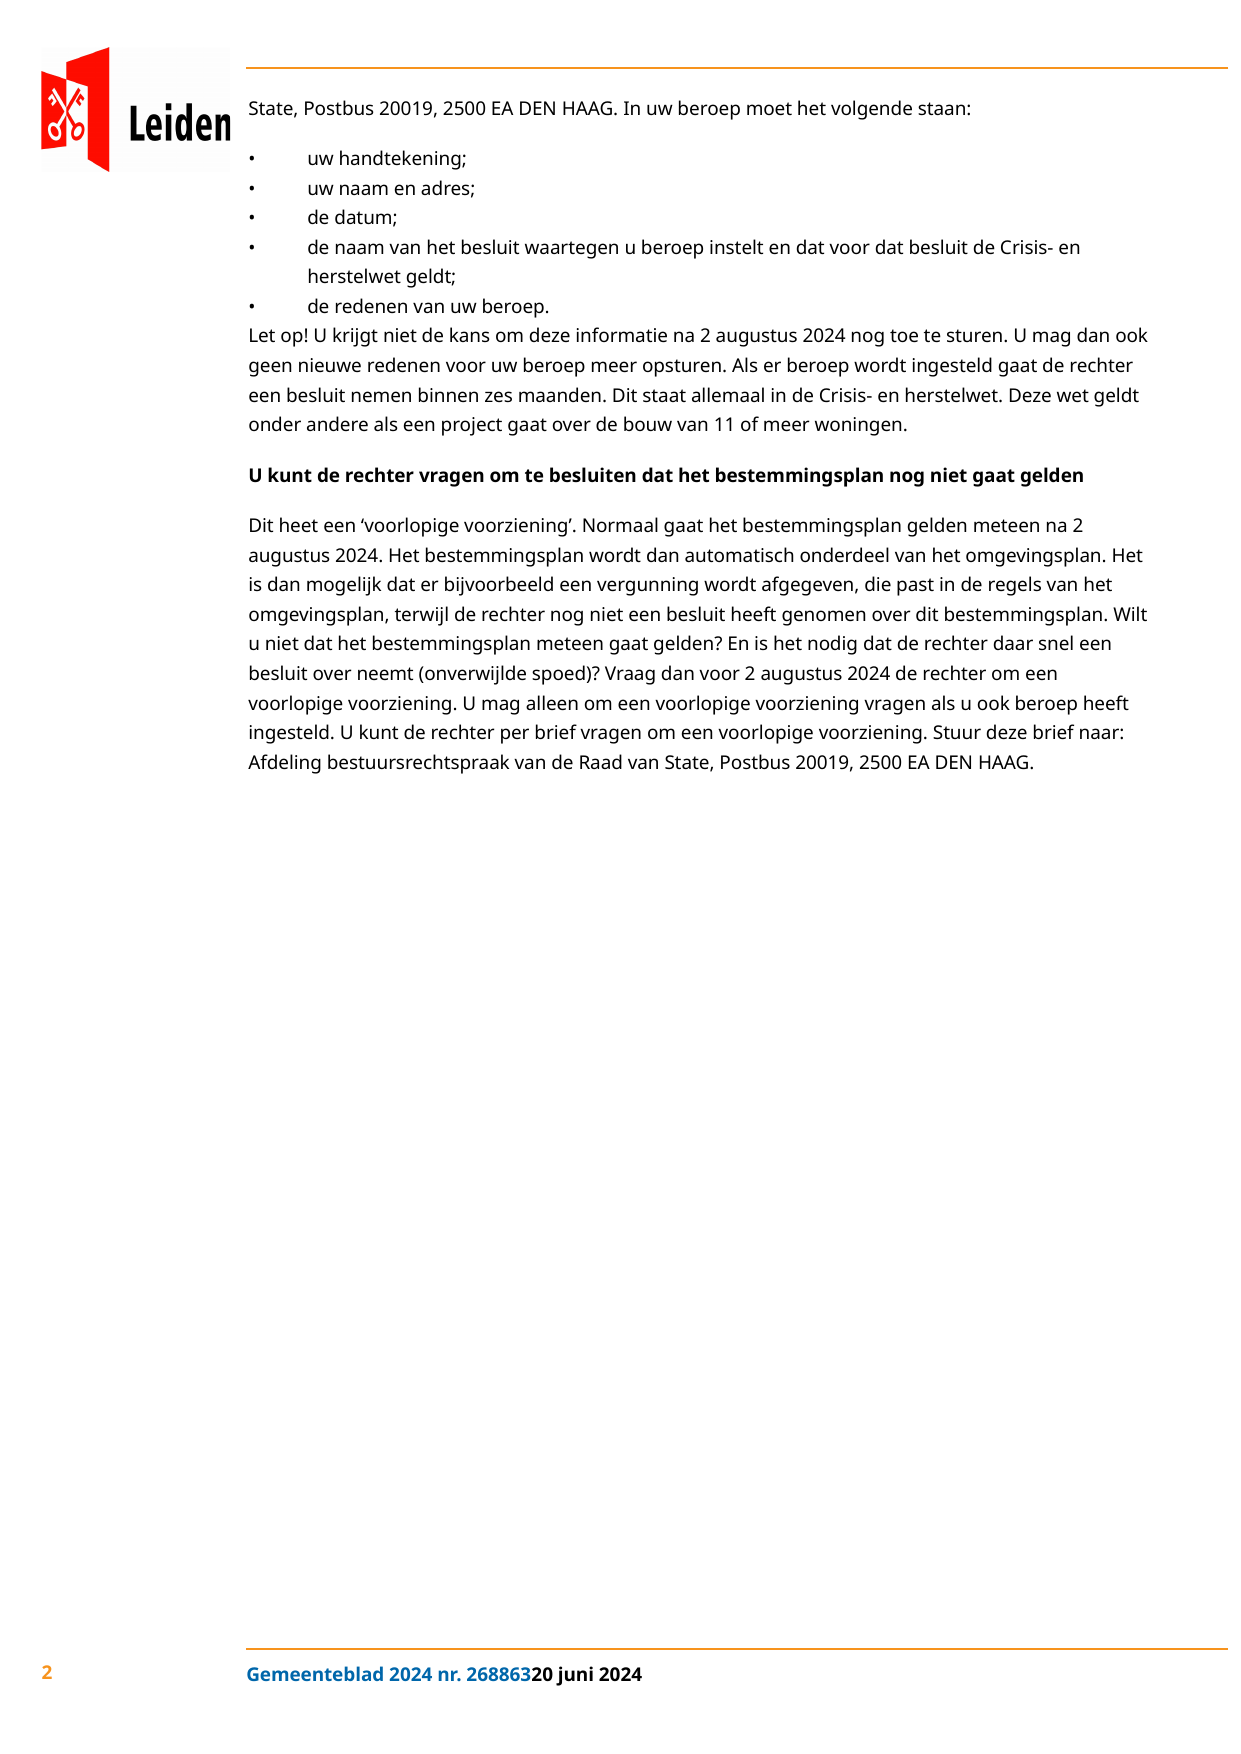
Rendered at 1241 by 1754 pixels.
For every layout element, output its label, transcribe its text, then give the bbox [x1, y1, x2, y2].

text State, Postbus 20019, 2500 EA DEN HAAG. In uw beroep moet het volgende staan: [248, 95, 1152, 121]
list de datum; [248, 204, 1152, 230]
text Dit heet een ‘voorlopige voorziening’. Normaal gaat het bestemmingsplan gelden meteen na 2 augustus 2024. Het bestemmingsplan wordt dan automatisch onderdeel van het omgevingsplan. Het is dan mogelijk dat er bijvoorbeeld een vergunning wordt afgegeven, die past in de regels van het omgevingsplan, terwijl de rechter nog niet een besluit heeft genomen over dit bestemmingsplan. Wilt u niet dat het bestemmingsplan meteen gaat gelden? En is het nodig dat de rechter daar snel een besluit over neemt (onverwijlde spoed)? Vraag dan voor 2 augustus 2024 de rechter om een voorlopige voorziening. U mag alleen om een voorlopige voorziening vragen als u ook beroep heeft ingesteld. U kunt de rechter per brief vragen om een voorlopige voorziening. Stuur deze brief naar: Afdeling bestuursrechtspraak van de Raad van State, Postbus 20019, 2500 EA DEN HAAG. [248, 512, 1152, 775]
text U kunt de rechter vragen om te besluiten dat het bestemmingsplan nog niet gaat gelden [248, 462, 1152, 488]
text Let op! U krijgt niet de kans om deze informatie na 2 augustus 2024 nog toe te sturen. U mag dan ook geen nieuwe redenen voor uw beroep meer opsturen. Als er beroep wordt ingesteld gaat de rechter een besluit nemen binnen zes maanden. Dit staat allemaal in de Crisis- en herstelwet. Deze wet geldt onder andere als een project gaat over de bouw van 11 of meer woningen. [248, 323, 1152, 437]
picture [41, 47, 231, 172]
list uw naam en adres; [248, 175, 1152, 201]
list de redenen van uw beroep. [248, 293, 1152, 319]
list de naam van het besluit waartegen u beroep instelt en dat voor dat besluit de Crisis- en herstelwet geldt; [248, 234, 1152, 289]
list uw handtekening; [248, 145, 1152, 171]
